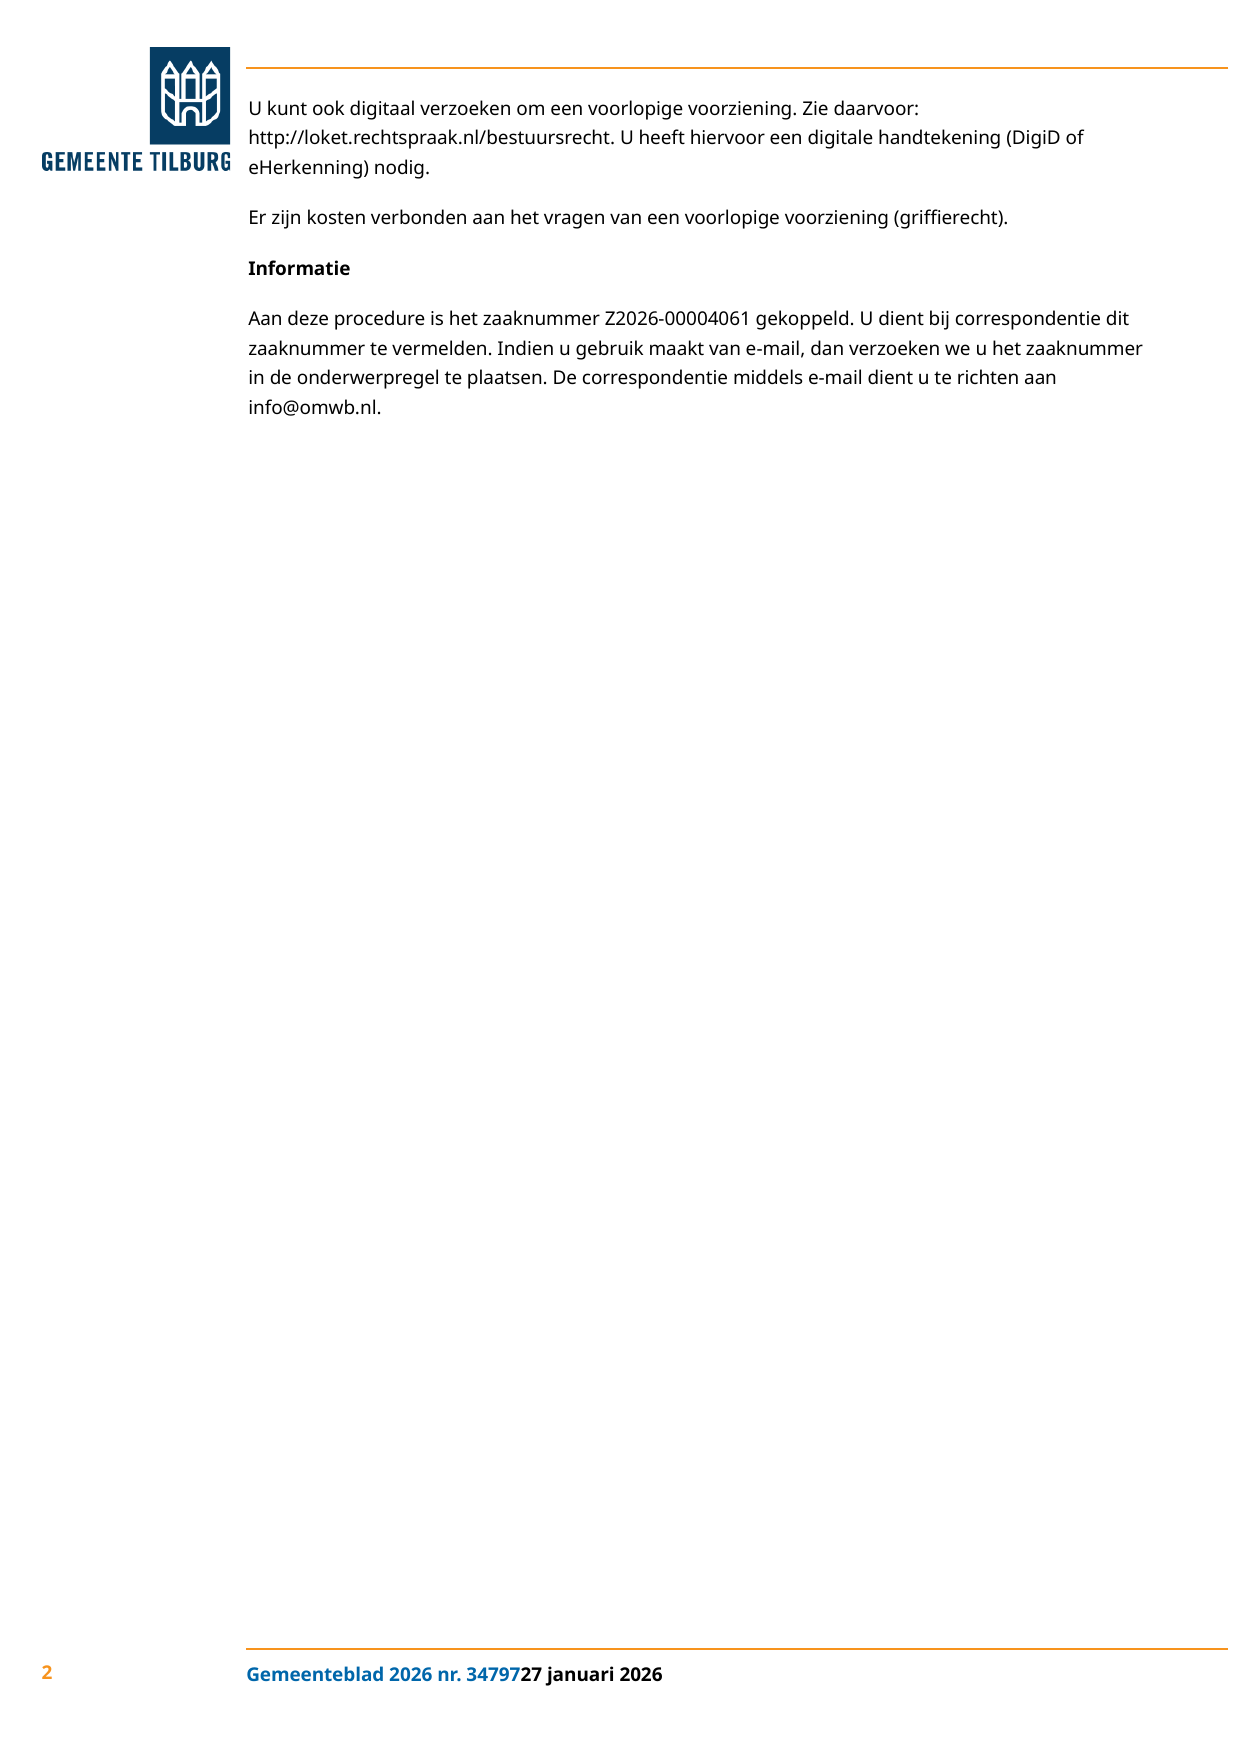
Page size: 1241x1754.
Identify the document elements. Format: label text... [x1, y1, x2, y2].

text Er zijn kosten verbonden aan het vragen van een voorlopige voorziening (griffierecht). [248, 204, 1152, 230]
picture [41, 47, 231, 172]
text U kunt ook digitaal verzoeken om een voorlopige voorziening. Zie daarvoor: http://loket.rechtspraak.nl/bestuursrecht. U heeft hiervoor een digitale handtekening (DigiD of eHerkenning) nodig. [248, 95, 1152, 180]
text Aan deze procedure is het zaaknummer Z2026-00004061 gekoppeld. U dient bij correspondentie dit zaaknummer te vermelden. Indien u gebruik maakt van e-mail, dan verzoeken we u het zaaknummer in de onderwerpregel te plaatsen. De correspondentie middels e-mail dient u te richten aan info@omwb.nl. [248, 305, 1152, 420]
text Informatie [248, 255, 1152, 281]
